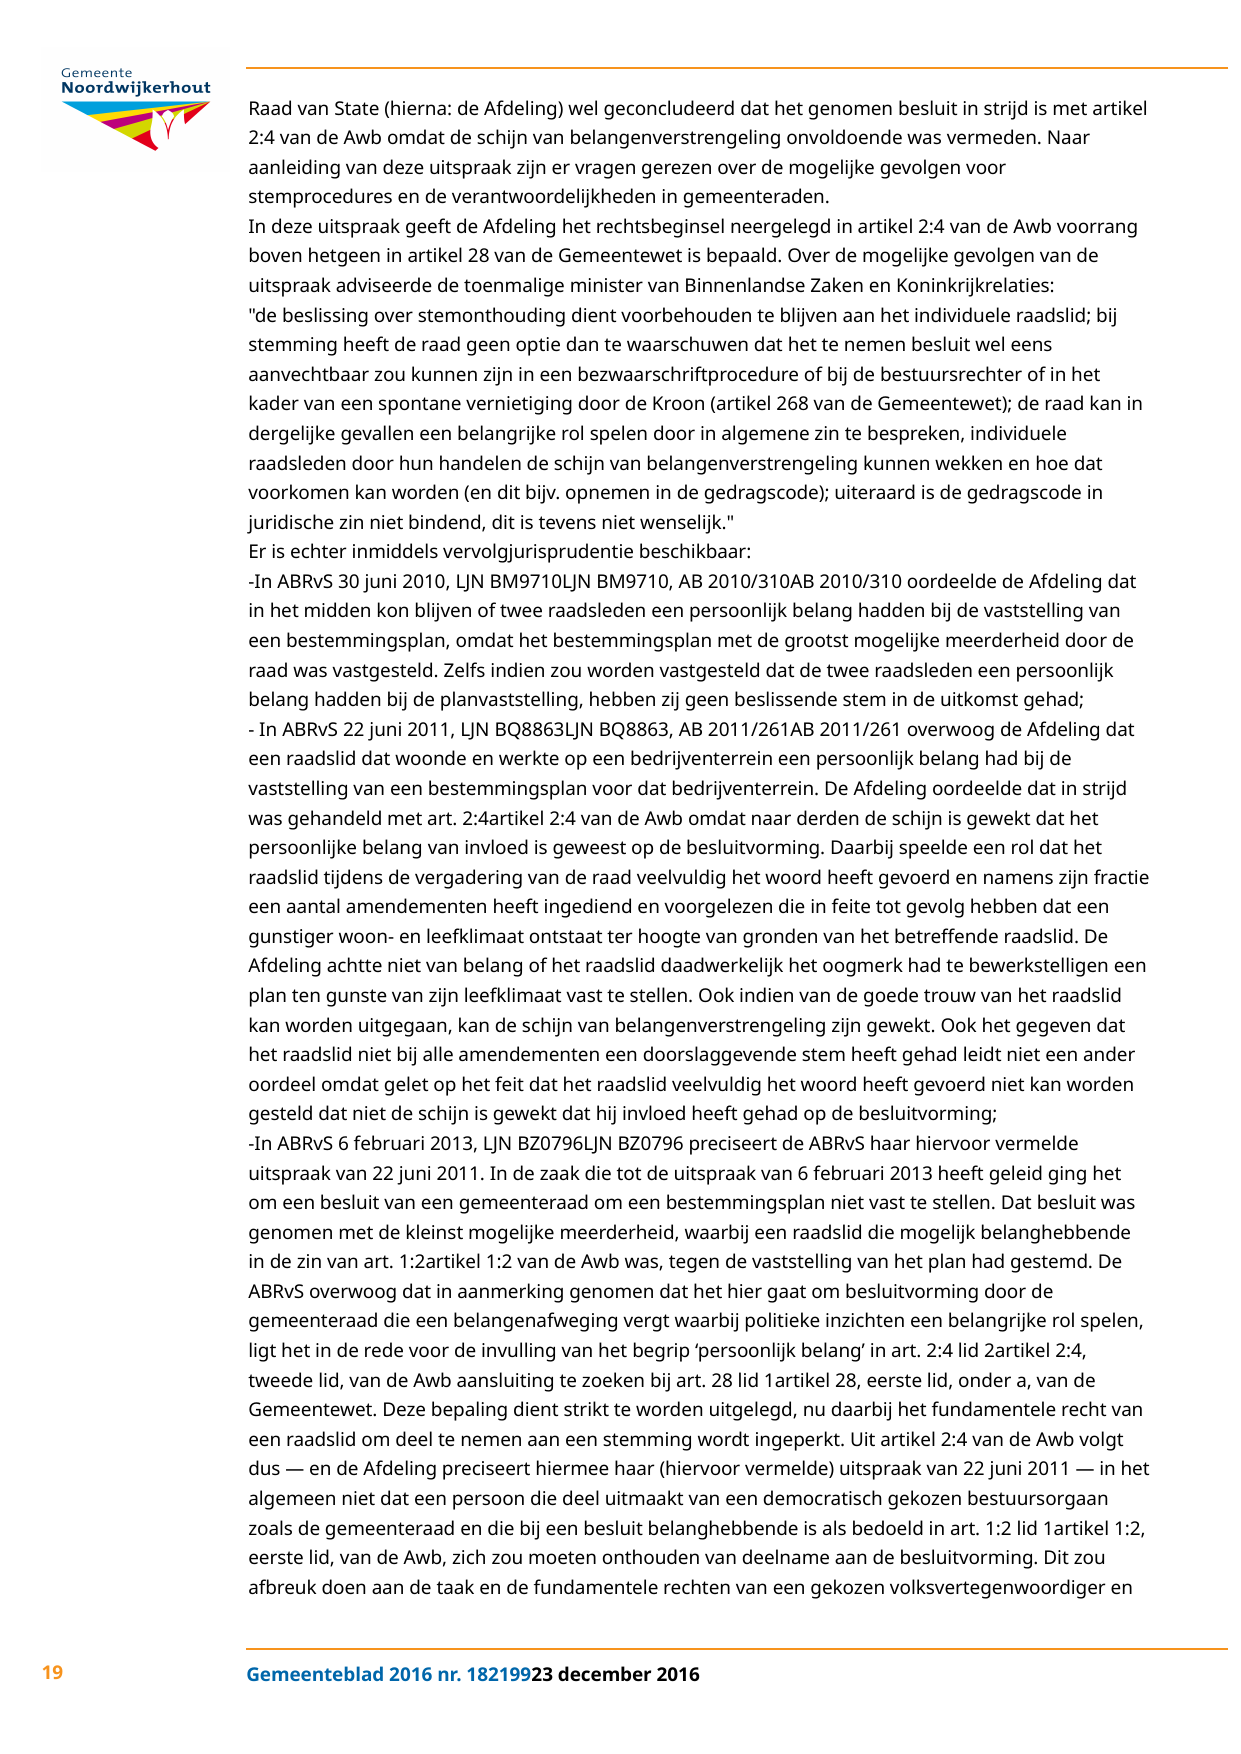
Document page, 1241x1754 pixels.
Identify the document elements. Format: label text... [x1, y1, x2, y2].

text In deze uitspraak geeft de Afdeling het rechtsbeginsel neergelegd in artikel 2:4 van de Awb voorrang boven hetgeen in artikel 28 van de Gemeentewet is bepaald. Over de mogelijke gevolgen van de uitspraak adviseerde de toenmalige minister van Binnenlandse Zaken en Koninkrijkrelaties: [248, 213, 1152, 298]
text -In ABRvS 6 februari 2013, LJN BZ0796LJN BZ0796 preciseert de ABRvS haar hiervoor vermelde uitspraak van 22 juni 2011. In de zaak die tot de uitspraak van 6 februari 2013 heeft geleid ging het om een besluit van een gemeenteraad om een bestemmingsplan niet vast te stellen. Dat besluit was genomen met de kleinst mogelijke meerderheid, waarbij een raadslid die mogelijk belanghebbende in de zin van art. 1:2artikel 1:2 van de Awb was, tegen de vaststelling van het plan had gestemd. De ABRvS overwoog dat in aanmerking genomen dat het hier gaat om besluitvorming door de gemeenteraad die een belangenafweging vergt waarbij politieke inzichten een belangrijke rol spelen, ligt het in de rede voor de invulling van het begrip ‘persoonlijk belang’ in art. 2:4 lid 2artikel 2:4, tweede lid, van de Awb aansluiting te zoeken bij art. 28 lid 1artikel 28, eerste lid, onder a, van de Gemeentewet. Deze bepaling dient strikt te worden uitgelegd, nu daarbij het fundamentele recht van een raadslid om deel te nemen aan een stemming wordt ingeperkt. Uit artikel 2:4 van de Awb volgt dus — en de Afdeling preciseert hiermee haar (hiervoor vermelde) uitspraak van 22 juni 2011 — in het algemeen niet dat een persoon die deel uitmaakt van een democratisch gekozen bestuursorgaan zoals de gemeenteraad en die bij een besluit belanghebbende is als bedoeld in art. 1:2 lid 1artikel 1:2, eerste lid, van de Awb, zich zou moeten onthouden van deelname aan de besluitvorming. Dit zou afbreuk doen aan de taak en de fundamentele rechten van een gekozen volksvertegenwoordiger en [248, 1130, 1152, 1600]
text Raad van State (hierna: de Afdeling) wel geconcludeerd dat het genomen besluit in strijd is met artikel 2:4 van de Awb omdat de schijn van belangenverstrengeling onvoldoende was vermeden. Naar aanleiding van deze uitspraak zijn er vragen gerezen over de mogelijke gevolgen voor stemprocedures en de verantwoordelijkheden in gemeenteraden. [248, 95, 1152, 209]
text Er is echter inmiddels vervolgjurisprudentie beschikbaar: [248, 538, 1152, 564]
text "de beslissing over stemonthouding dient voorbehouden te blijven aan het individuele raadslid; bij stemming heeft de raad geen optie dan te waarschuwen dat het te nemen besluit wel eens aanvechtbaar zou kunnen zijn in een bezwaarschriftprocedure of bij de bestuursrechter of in het kader van een spontane vernietiging door de Kroon (artikel 268 van de Gemeentewet); de raad kan in dergelijke gevallen een belangrijke rol spelen door in algemene zin te bespreken, individuele raadsleden door hun handelen de schijn van belangenverstrengeling kunnen wekken en hoe dat voorkomen kan worden (en dit bijv. opnemen in de gedragscode); uiteraard is de gedragscode in juridische zin niet bindend, dit is tevens niet wenselijk." [248, 302, 1152, 535]
text -In ABRvS 30 juni 2010, LJN BM9710LJN BM9710, AB 2010/310AB 2010/310 oordeelde de Afdeling dat in het midden kon blijven of twee raadsleden een persoonlijk belang hadden bij de vaststelling van een bestemmingsplan, omdat het bestemmingsplan met de grootst mogelijke meerderheid door de raad was vastgesteld. Zelfs indien zou worden vastgesteld dat de twee raadsleden een persoonlijk belang hadden bij de planvaststelling, hebben zij geen beslissende stem in de uitkomst gehad; [248, 568, 1152, 712]
picture [41, 47, 231, 172]
text - In ABRvS 22 juni 2011, LJN BQ8863LJN BQ8863, AB 2011/261AB 2011/261 overwoog de Afdeling dat een raadslid dat woonde en werkte op een bedrijventerrein een persoonlijk belang had bij de vaststelling van een bestemmingsplan voor dat bedrijventerrein. De Afdeling oordeelde dat in strijd was gehandeld met art. 2:4artikel 2:4 van de Awb omdat naar derden de schijn is gewekt dat het persoonlijke belang van invloed is geweest op de besluitvorming. Daarbij speelde een rol dat het raadslid tijdens de vergadering van de raad veelvuldig het woord heeft gevoerd en namens zijn fractie een aantal amendementen heeft ingediend en voorgelezen die in feite tot gevolg hebben dat een gunstiger woon- en leefklimaat ontstaat ter hoogte van gronden van het betreffende raadslid. De Afdeling achtte niet van belang of het raadslid daadwerkelijk het oogmerk had te bewerkstelligen een plan ten gunste van zijn leefklimaat vast te stellen. Ook indien van de goede trouw van het raadslid kan worden uitgegaan, kan de schijn van belangenverstrengeling zijn gewekt. Ook het gegeven dat het raadslid niet bij alle amendementen een doorslaggevende stem heeft gehad leidt niet een ander oordeel omdat gelet op het feit dat het raadslid veelvuldig het woord heeft gevoerd niet kan worden gesteld dat niet de schijn is gewekt dat hij invloed heeft gehad op de besluitvorming; [248, 716, 1152, 1126]
